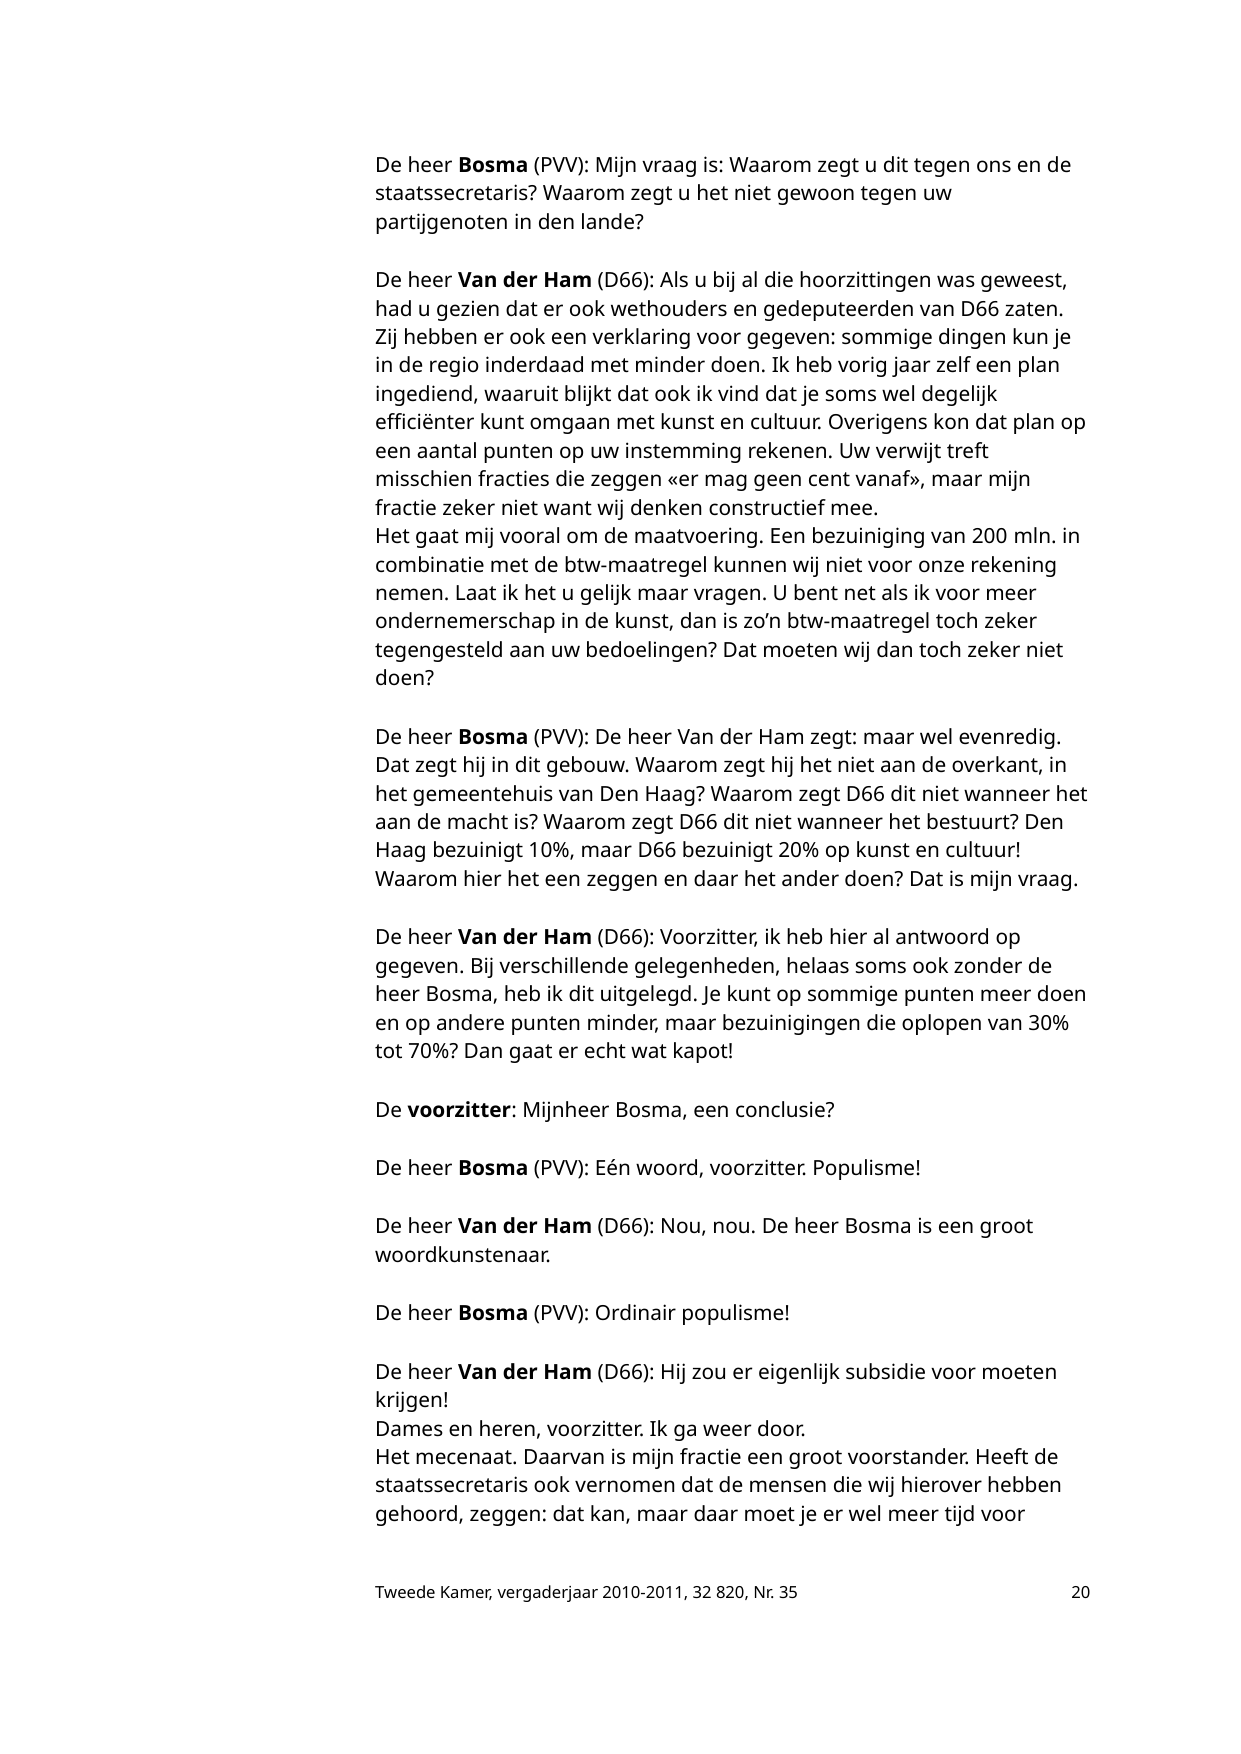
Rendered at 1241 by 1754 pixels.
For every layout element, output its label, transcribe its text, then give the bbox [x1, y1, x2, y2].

text De heer Bosma (PVV): Ordinair populisme! [375, 1298, 1090, 1327]
text De heer Van der Ham (D66): Als u bij al die hoorzittingen was geweest, had u gezien dat er ook wethouders en gedeputeerden van D66 zaten. Zij hebben er ook een verklaring voor gegeven: sommige dingen kun je in de regio inderdaad met minder doen. Ik heb vorig jaar zelf een plan ingediend, waaruit blijkt dat ook ik vind dat je soms wel degelijk efficiënter kunt omgaan met kunst en cultuur. Overigens kon dat plan op een aantal punten op uw instemming rekenen. Uw verwijt treft misschien fracties die zeggen «er mag geen cent vanaf», maar mijn fractie zeker niet want wij denken constructief mee. [375, 265, 1090, 521]
text Het gaat mij vooral om de maatvoering. Een bezuiniging van 200 mln. in combinatie met de btw-maatregel kunnen wij niet voor onze rekening nemen. Laat ik het u gelijk maar vragen. U bent net als ik voor meer ondernemerschap in de kunst, dan is zo’n btw-maatregel toch zeker tegengesteld aan uw bedoelingen? Dat moeten wij dan toch zeker niet doen? [375, 521, 1090, 692]
text De heer Bosma (PVV): Mijn vraag is: Waarom zegt u dit tegen ons en de staatssecretaris? Waarom zegt u het niet gewoon tegen uw partijgenoten in den lande? [375, 150, 1090, 235]
text De heer Van der Ham (D66): Voorzitter, ik heb hier al antwoord op gegeven. Bij verschillende gelegenheden, helaas soms ook zonder de heer Bosma, heb ik dit uitgelegd. Je kunt op sommige punten meer doen en op andere punten minder, maar bezuinigingen die oplopen van 30% tot 70%? Dan gaat er echt wat kapot! [375, 922, 1090, 1065]
text De heer Van der Ham (D66): Hij zou er eigenlijk subsidie voor moeten krijgen! [375, 1357, 1090, 1414]
text De heer Bosma (PVV): De heer Van der Ham zegt: maar wel evenredig. Dat zegt hij in dit gebouw. Waarom zegt hij het niet aan de overkant, in het gemeentehuis van Den Haag? Waarom zegt D66 dit niet wanneer het aan de macht is? Waarom zegt D66 dit niet wanneer het bestuurt? Den Haag bezuinigt 10%, maar D66 bezuinigt 20% op kunst en cultuur! Waarom hier het een zeggen en daar het ander doen? Dat is mijn vraag. [375, 722, 1090, 892]
text Het mecenaat. Daarvan is mijn fractie een groot voorstander. Heeft de staatssecretaris ook vernomen dat de mensen die wij hierover hebben gehoord, zeggen: dat kan, maar daar moet je er wel meer tijd voor [375, 1442, 1090, 1527]
text De heer Bosma (PVV): Eén woord, voorzitter. Populisme! [375, 1153, 1090, 1182]
text Dames en heren, voorzitter. Ik ga weer door. [375, 1414, 1090, 1442]
text De heer Van der Ham (D66): Nou, nou. De heer Bosma is een groot woordkunstenaar. [375, 1212, 1090, 1268]
text De voorzitter: Mijnheer Bosma, een conclusie? [375, 1095, 1090, 1123]
